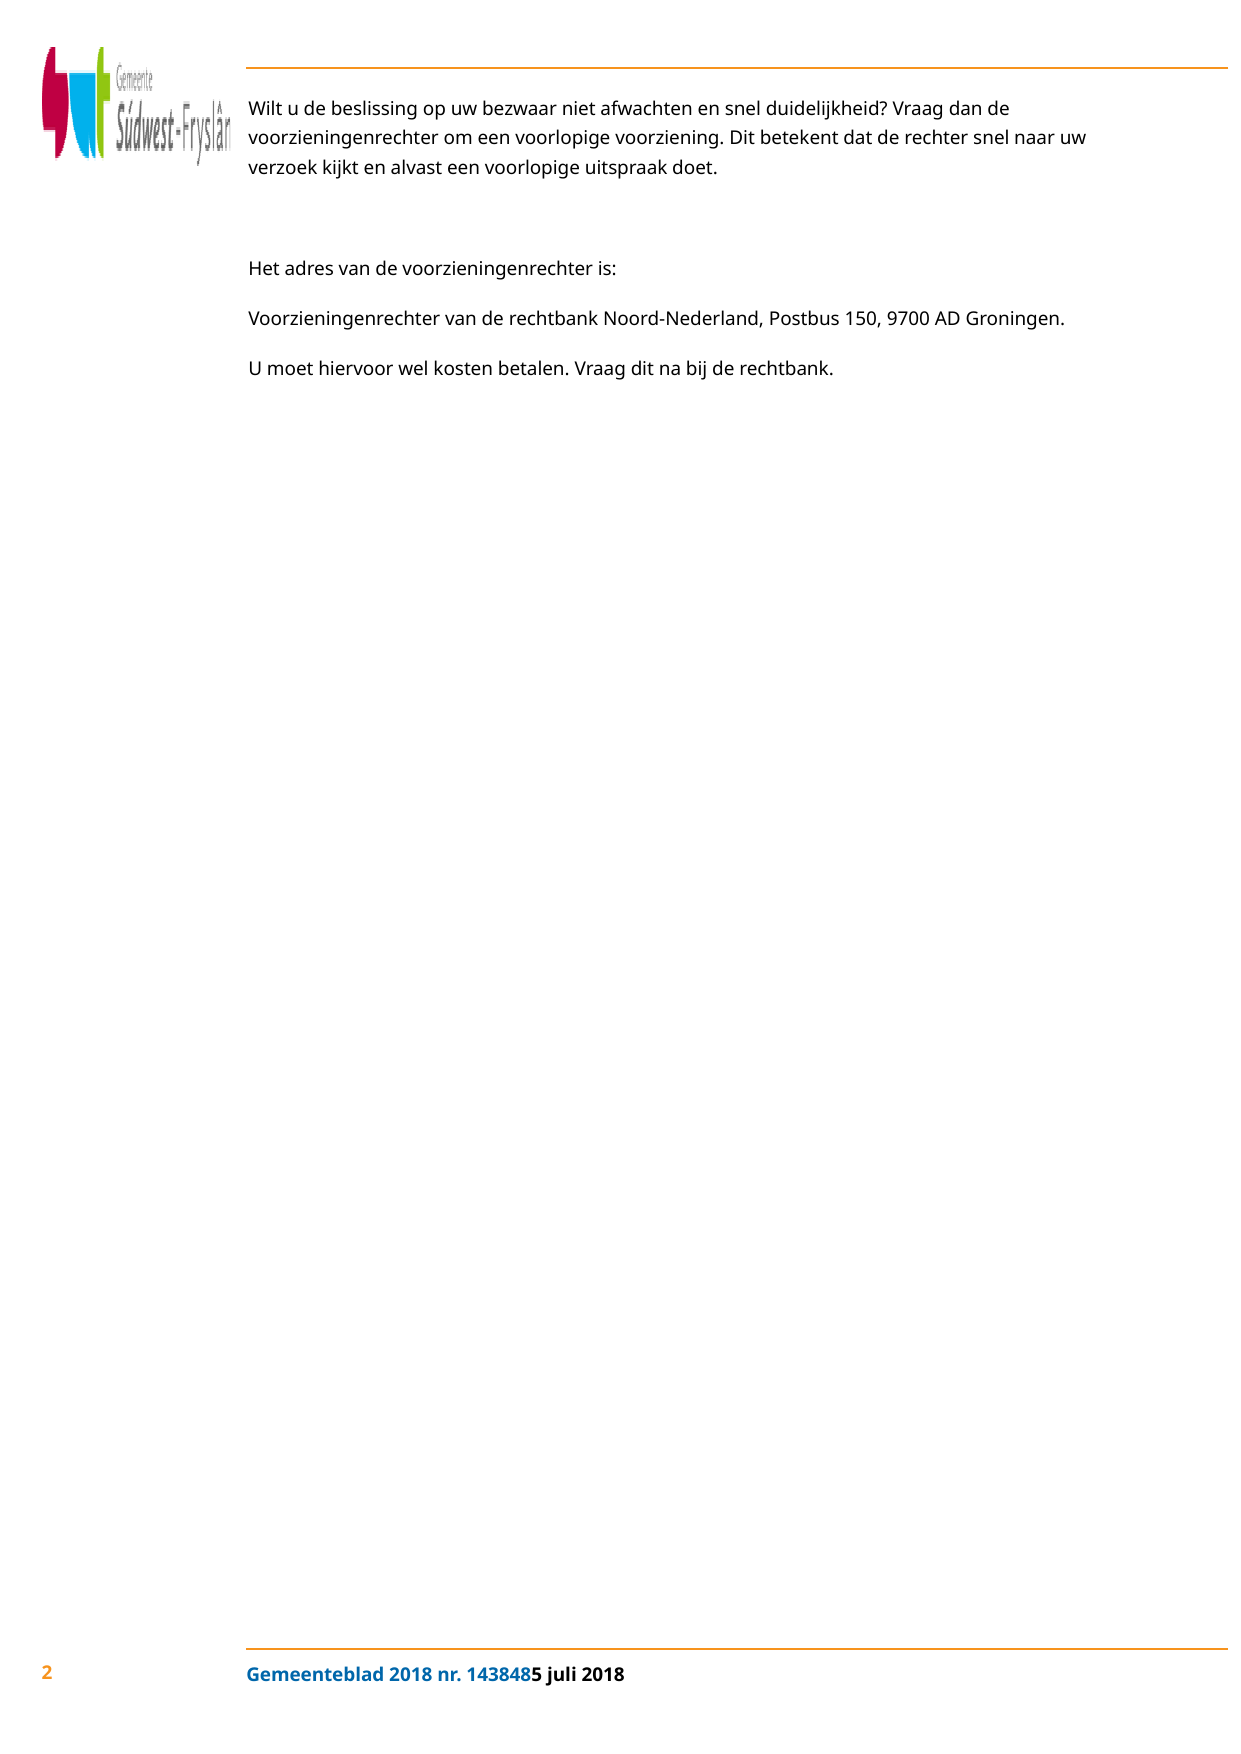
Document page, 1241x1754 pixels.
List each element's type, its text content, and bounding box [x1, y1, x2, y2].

text Voorzieningenrechter van de rechtbank Noord-Nederland, Postbus 150, 9700 AD Groningen. [248, 305, 1152, 331]
picture [41, 47, 231, 172]
text Het adres van de voorzieningenrechter is: [248, 255, 1152, 281]
text U moet hiervoor wel kosten betalen. Vraag dit na bij de rechtbank. [248, 356, 1152, 381]
text Wilt u de beslissing op uw bezwaar niet afwachten en snel duidelijkheid? Vraag dan de voorzieningenrechter om een voorlopige voorziening. Dit betekent dat de rechter snel naar uw verzoek kijkt en alvast een voorlopige uitspraak doet. [248, 95, 1152, 180]
